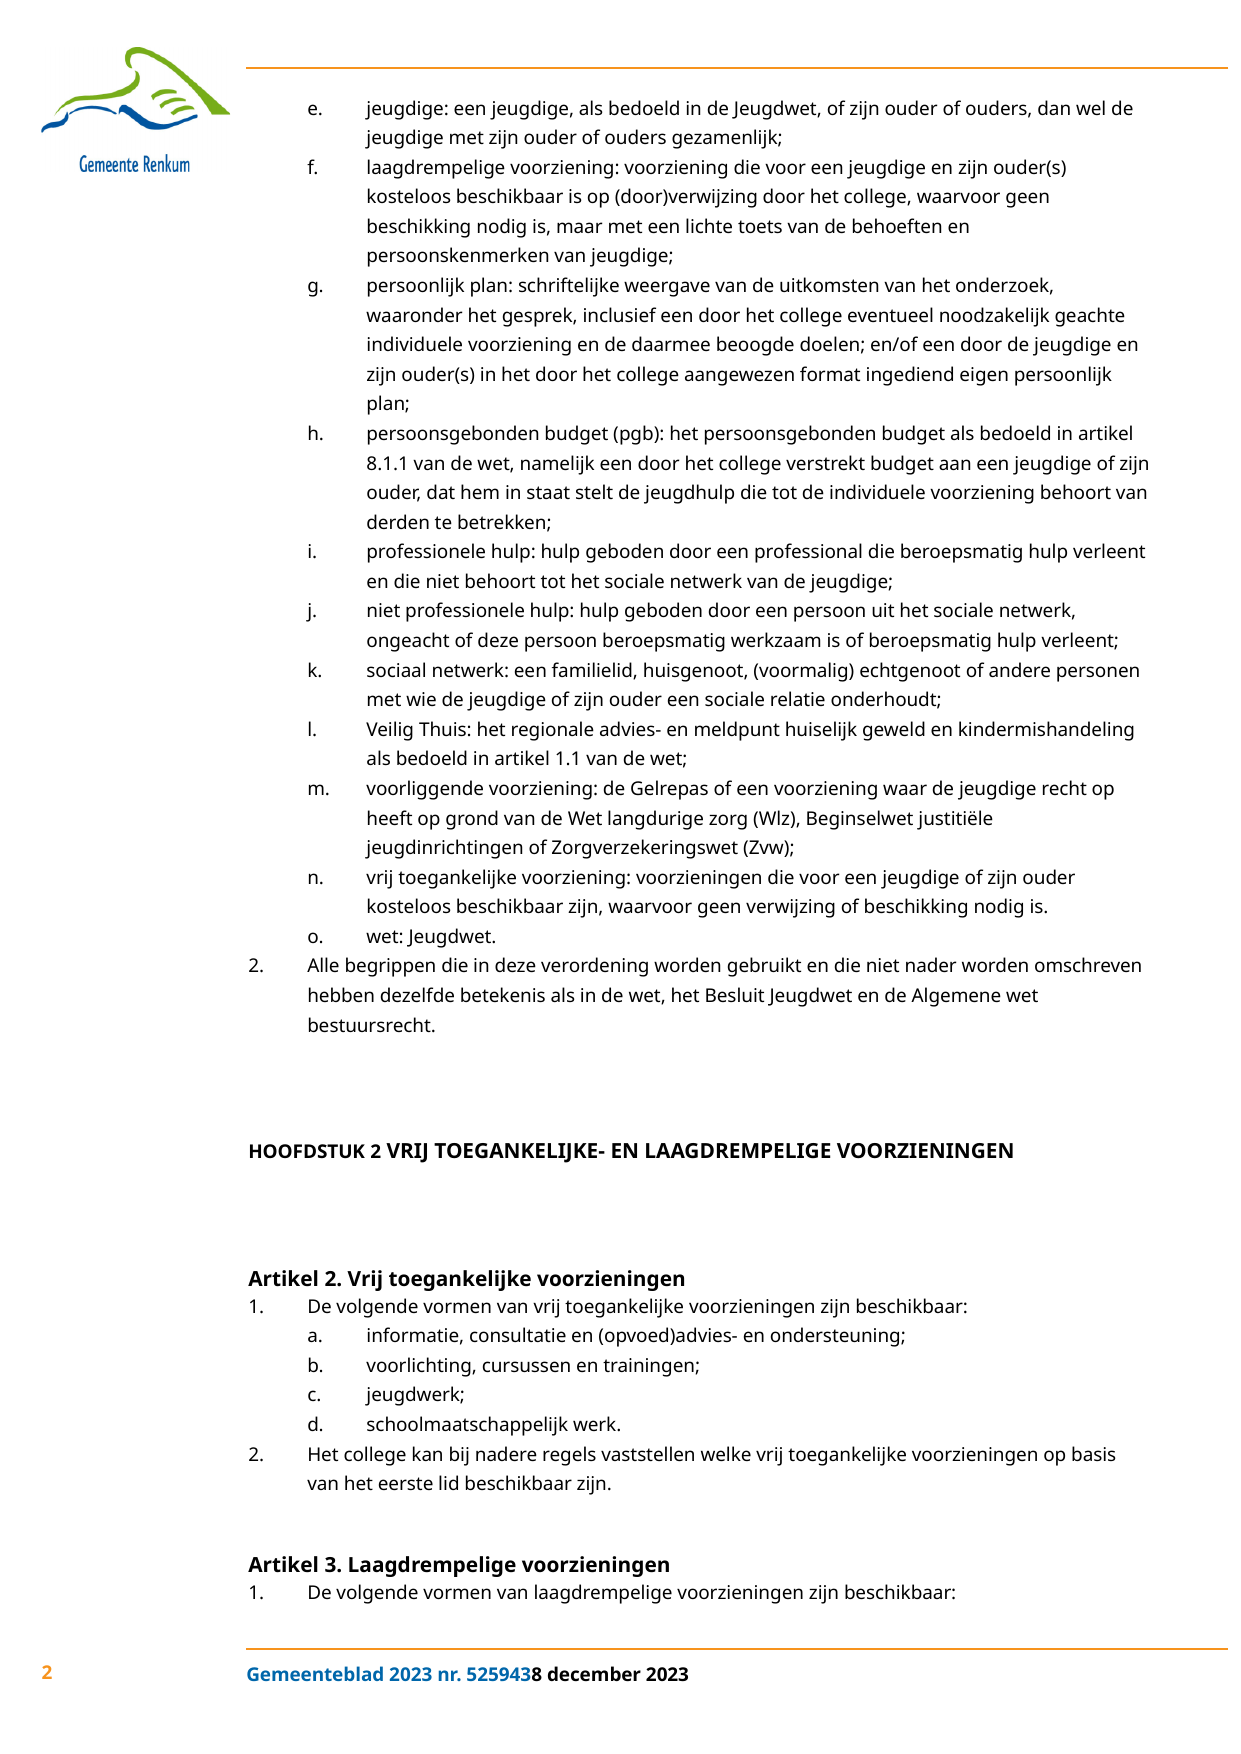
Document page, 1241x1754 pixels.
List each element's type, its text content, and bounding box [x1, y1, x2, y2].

list jeugdige: een jeugdige, als bedoeld in de Jeugdwet, of zijn ouder of ouders, dan wel de jeugdige met zijn ouder of ouders gezamenlijk; [307, 95, 1152, 150]
list Veilig Thuis: het regionale advies- en meldpunt huiselijk geweld en kindermishandeling als bedoeld in artikel 1.1 van de wet; [307, 716, 1152, 771]
list vrij toegankelijke voorziening: voorzieningen die voor een jeugdige of zijn ouder kosteloos beschikbaar zijn, waarvoor geen verwijzing of beschikking nodig is. [307, 864, 1152, 919]
list Het college kan bij nadere regels vaststellen welke vrij toegankelijke voorzieningen op basis van het eerste lid beschikbaar zijn. [248, 1441, 1152, 1496]
list informatie, consultatie en (opvoed)advies- en ondersteuning; [307, 1322, 1152, 1348]
list professionele hulp: hulp geboden door een professional die beroepsmatig hulp verleent en die niet behoort tot het sociale netwerk van de jeugdige; [307, 538, 1152, 594]
text Artikel 3. Laagdrempelige voorzieningen [248, 1550, 1152, 1579]
list sociaal netwerk: een familielid, huisgenoot, (voormalig) echtgenoot of andere personen met wie de jeugdige of zijn ouder een sociale relatie onderhoudt; [307, 657, 1152, 712]
picture [41, 47, 231, 172]
list voorlichting, cursussen en trainingen; [307, 1352, 1152, 1378]
list persoonlijk plan: schriftelijke weergave van de uitkomsten van het onderzoek, waaronder het gesprek, inclusief een door het college eventueel noodzakelijk geachte individuele voorziening en de daarmee beoogde doelen; en/of een door de jeugdige en zijn ouder(s) in het door het college aangewezen format ingediend eigen persoonlijk plan; [307, 272, 1152, 416]
list niet professionele hulp: hulp geboden door een persoon uit het sociale netwerk, ongeacht of deze persoon beroepsmatig werkzaam is of beroepsmatig hulp verleent; [307, 598, 1152, 653]
list De volgende vormen van vrij toegankelijke voorzieningen zijn beschikbaar: [248, 1293, 1152, 1319]
list laagdrempelige voorziening: voorziening die voor een jeugdige en zijn ouder(s) kosteloos beschikbaar is op (door)verwijzing door het college, waarvoor geen beschikking nodig is, maar met een lichte toets van de behoeften en persoonskenmerken van jeugdige; [307, 154, 1152, 268]
text HOOFDSTUK 2 VRIJ TOEGANKELIJKE- EN LAAGDREMPELIGE VOORZIENINGEN [248, 1136, 1152, 1165]
list voorliggende voorziening: de Gelrepas of een voorziening waar de jeugdige recht op heeft op grond van de Wet langdurige zorg (Wlz), Beginselwet justitiële jeugdinrichtingen of Zorgverzekeringswet (Zvw); [307, 775, 1152, 860]
list schoolmaatschappelijk werk. [307, 1411, 1152, 1437]
list Alle begrippen die in deze verordening worden gebruikt en die niet nader worden omschreven hebben dezelfde betekenis als in de wet, het Besluit Jeugdwet en de Algemene wet bestuursrecht. [248, 953, 1152, 1038]
list De volgende vormen van laagdrempelige voorzieningen zijn beschikbaar: [248, 1579, 1152, 1604]
list persoonsgebonden budget (pgb): het persoonsgebonden budget als bedoeld in artikel 8.1.1 van de wet, namelijk een door het college verstrekt budget aan een jeugdige of zijn ouder, dat hem in staat stelt de jeugdhulp die tot de individuele voorziening behoort van derden te betrekken; [307, 420, 1152, 535]
list jeugdwerk; [307, 1382, 1152, 1407]
text Artikel 2. Vrij toegankelijke voorzieningen [248, 1264, 1152, 1293]
list wet: Jeugdwet. [307, 923, 1152, 949]
